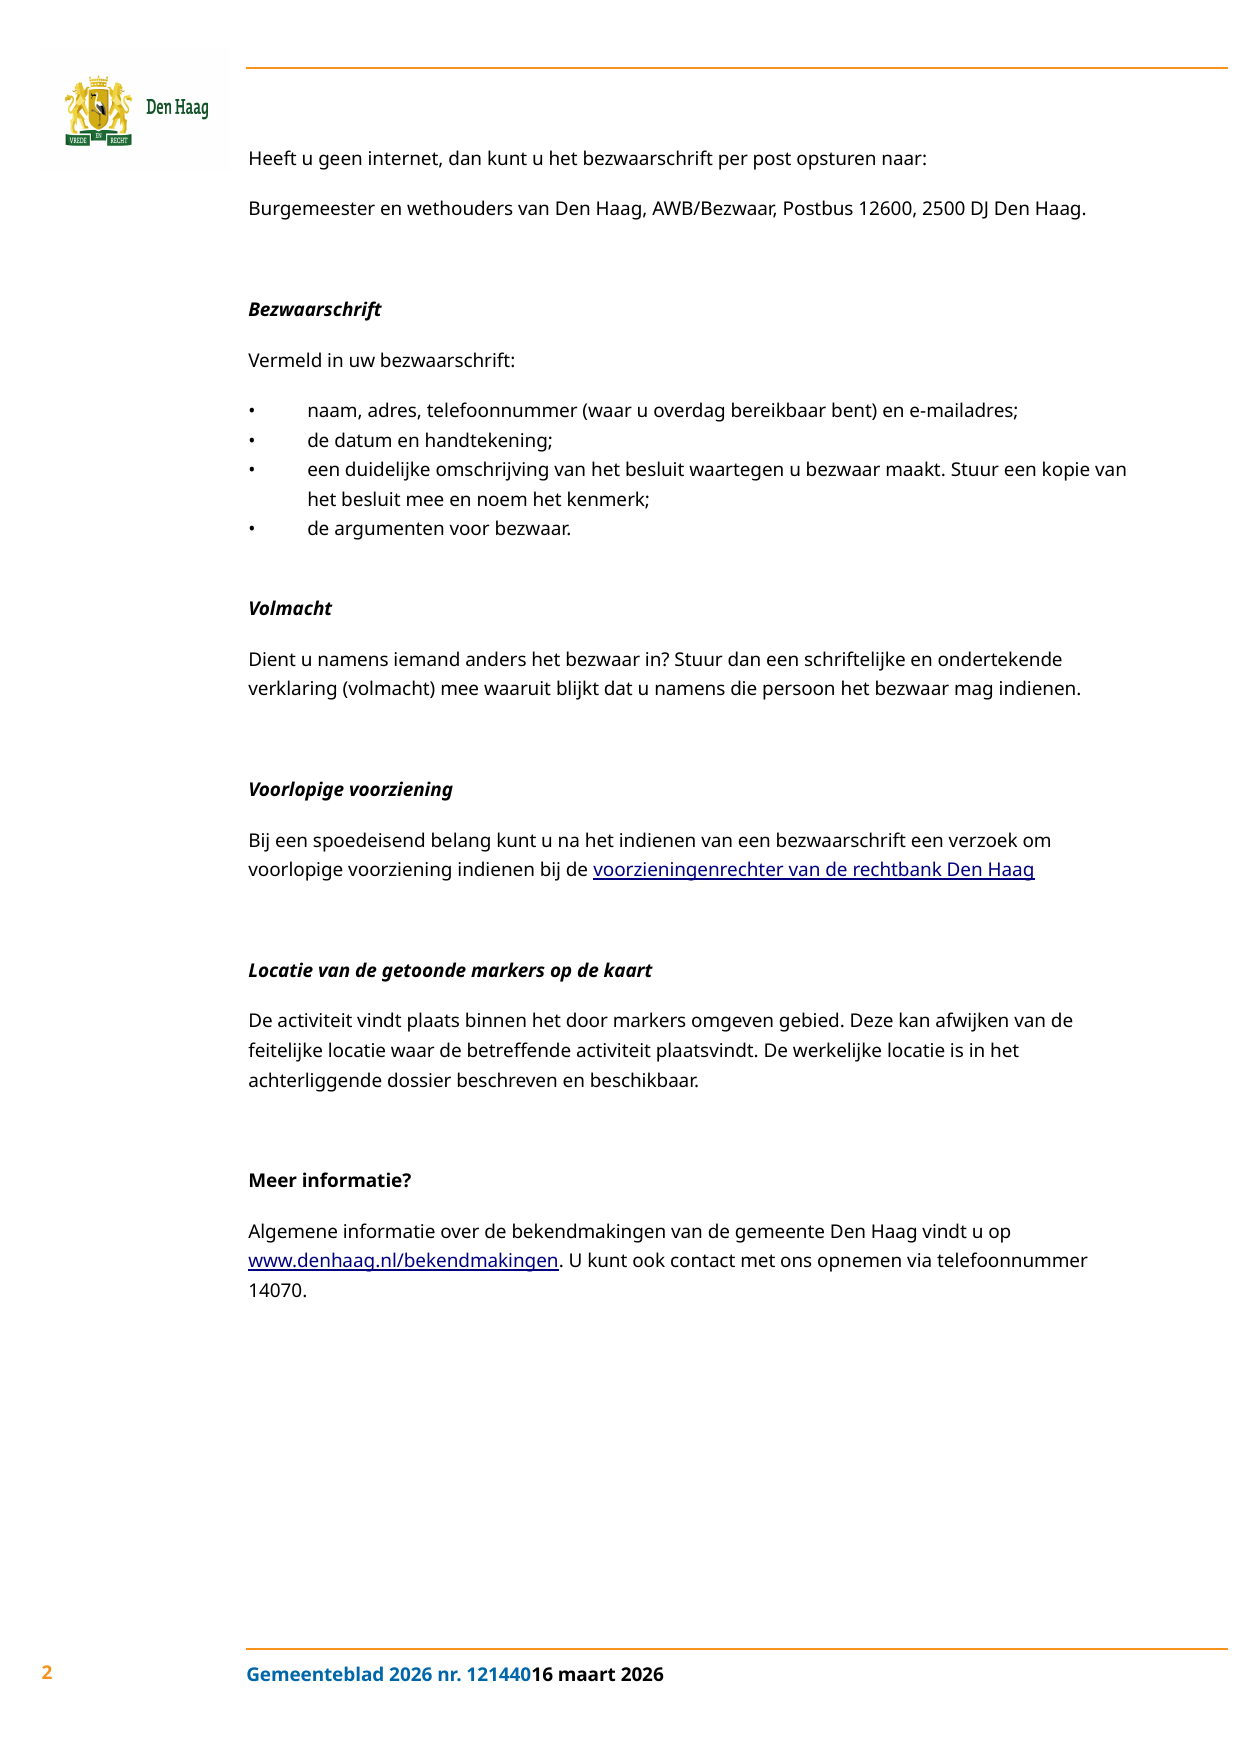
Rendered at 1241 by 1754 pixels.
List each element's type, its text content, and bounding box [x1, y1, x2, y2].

text Bezwaarschrift [248, 296, 1152, 322]
list de argumenten voor bezwaar. [248, 516, 1152, 541]
text Heeft u geen internet, dan kunt u het bezwaarschrift per post opsturen naar: [248, 145, 1152, 171]
text Meer informatie? [248, 1168, 1152, 1193]
text Dient u namens iemand anders het bezwaar in? Stuur dan een schriftelijke en ondertekende verklaring (volmacht) mee waaruit blijkt dat u namens die persoon het bezwaar mag indienen. [248, 646, 1152, 701]
list een duidelijke omschrijving van het besluit waartegen u bezwaar maakt. Stuur een kopie van het besluit mee en noem het kenmerk; [248, 456, 1152, 512]
text Burgemeester en wethouders van Den Haag, AWB/Bezwaar, Postbus 12600, 2500 DJ Den Haag. [248, 196, 1152, 221]
list de datum en handtekening; [248, 427, 1152, 453]
text Algemene informatie over de bekendmakingen van de gemeente Den Haag vindt u op www.denhaag.nl/bekendmakingen. U kunt ook contact met ons opnemen via telefoonnummer 14070. [248, 1218, 1152, 1303]
text De activiteit vindt plaats binnen het door markers omgeven gebied. Deze kan afwijken van de feitelijke locatie waar de betreffende activiteit plaatsvindt. De werkelijke locatie is in het achterliggende dossier beschreven en beschikbaar. [248, 1008, 1152, 1093]
text Voorlopige voorziening [248, 776, 1152, 802]
text Locatie van de getoonde markers op de kaart [248, 957, 1152, 983]
list naam, adres, telefoonnummer (waar u overdag bereikbaar bent) en e-mailadres; [248, 397, 1152, 423]
picture [41, 47, 231, 172]
text Bij een spoedeisend belang kunt u na het indienen van een bezwaarschrift een verzoek om voorlopige voorziening indienen bij de voorzieningenrechter van de rechtbank Den Haag [248, 827, 1152, 882]
text Volmacht [248, 596, 1152, 621]
text Vermeld in uw bezwaarschrift: [248, 347, 1152, 373]
